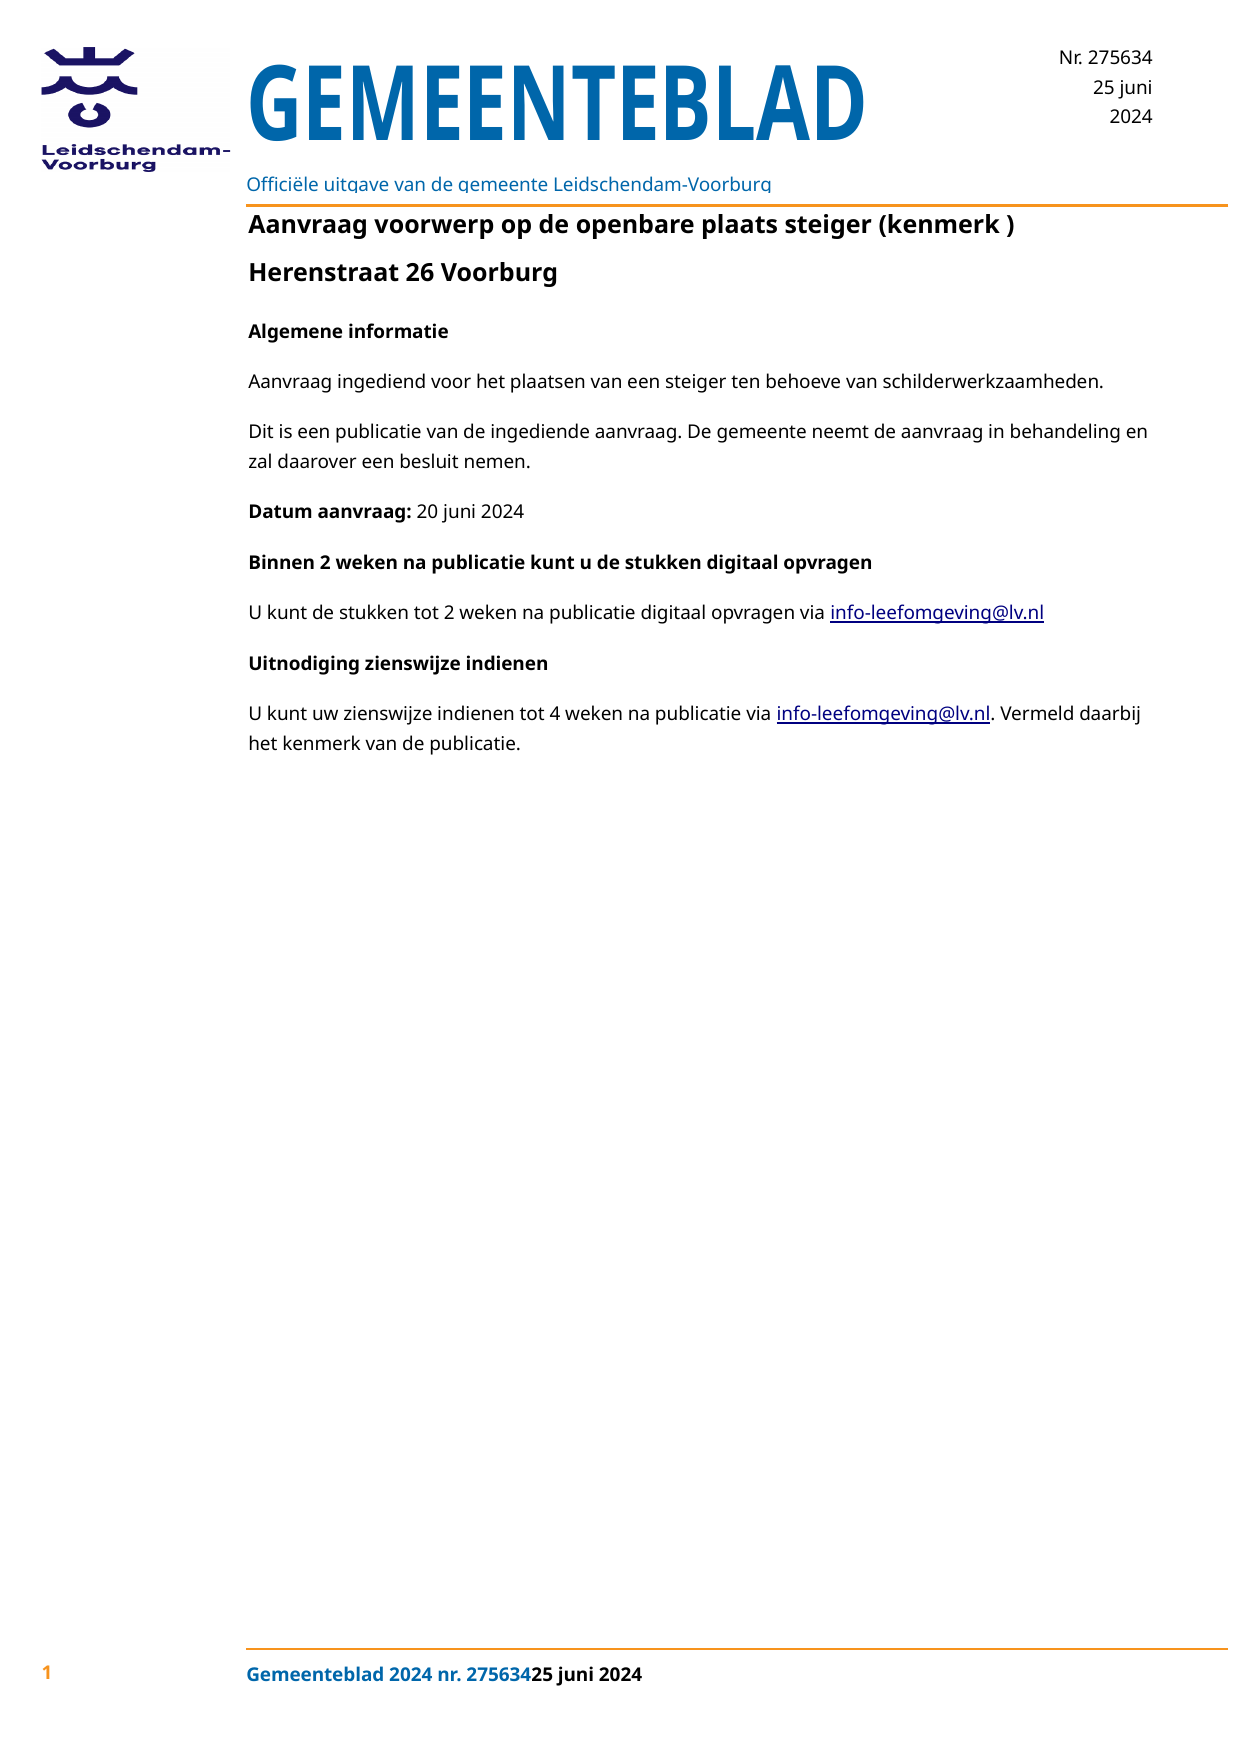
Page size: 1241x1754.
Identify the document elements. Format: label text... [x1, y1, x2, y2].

text Algemene informatie [248, 318, 1152, 344]
picture [41, 47, 231, 172]
text U kunt de stukken tot 2 weken na publicatie digitaal opvragen via info-leefomgeving@lv.nl [248, 599, 1152, 625]
text Uitnodiging zienswijze indienen [248, 650, 1152, 676]
text Datum aanvraag: 20 juni 2024 [248, 499, 1152, 524]
text Dit is een publicatie van de ingediende aanvraag. De gemeente neemt de aanvraag in behandeling en zal daarover een besluit nemen. [248, 419, 1152, 474]
text U kunt uw zienswijze indienen tot 4 weken na publicatie via info-leefomgeving@lv.nl. Vermeld daarbij het kenmerk van de publicatie. [248, 700, 1152, 756]
text Aanvraag ingediend voor het plaatsen van een steiger ten behoeve van schilderwerkzaamheden. [248, 368, 1152, 394]
text Binnen 2 weken na publicatie kunt u de stukken digitaal opvragen [248, 549, 1152, 575]
text Aanvraag voorwerp op de openbare plaats steiger (kenmerk ) Herenstraat 26 Voorburg [248, 207, 1152, 288]
